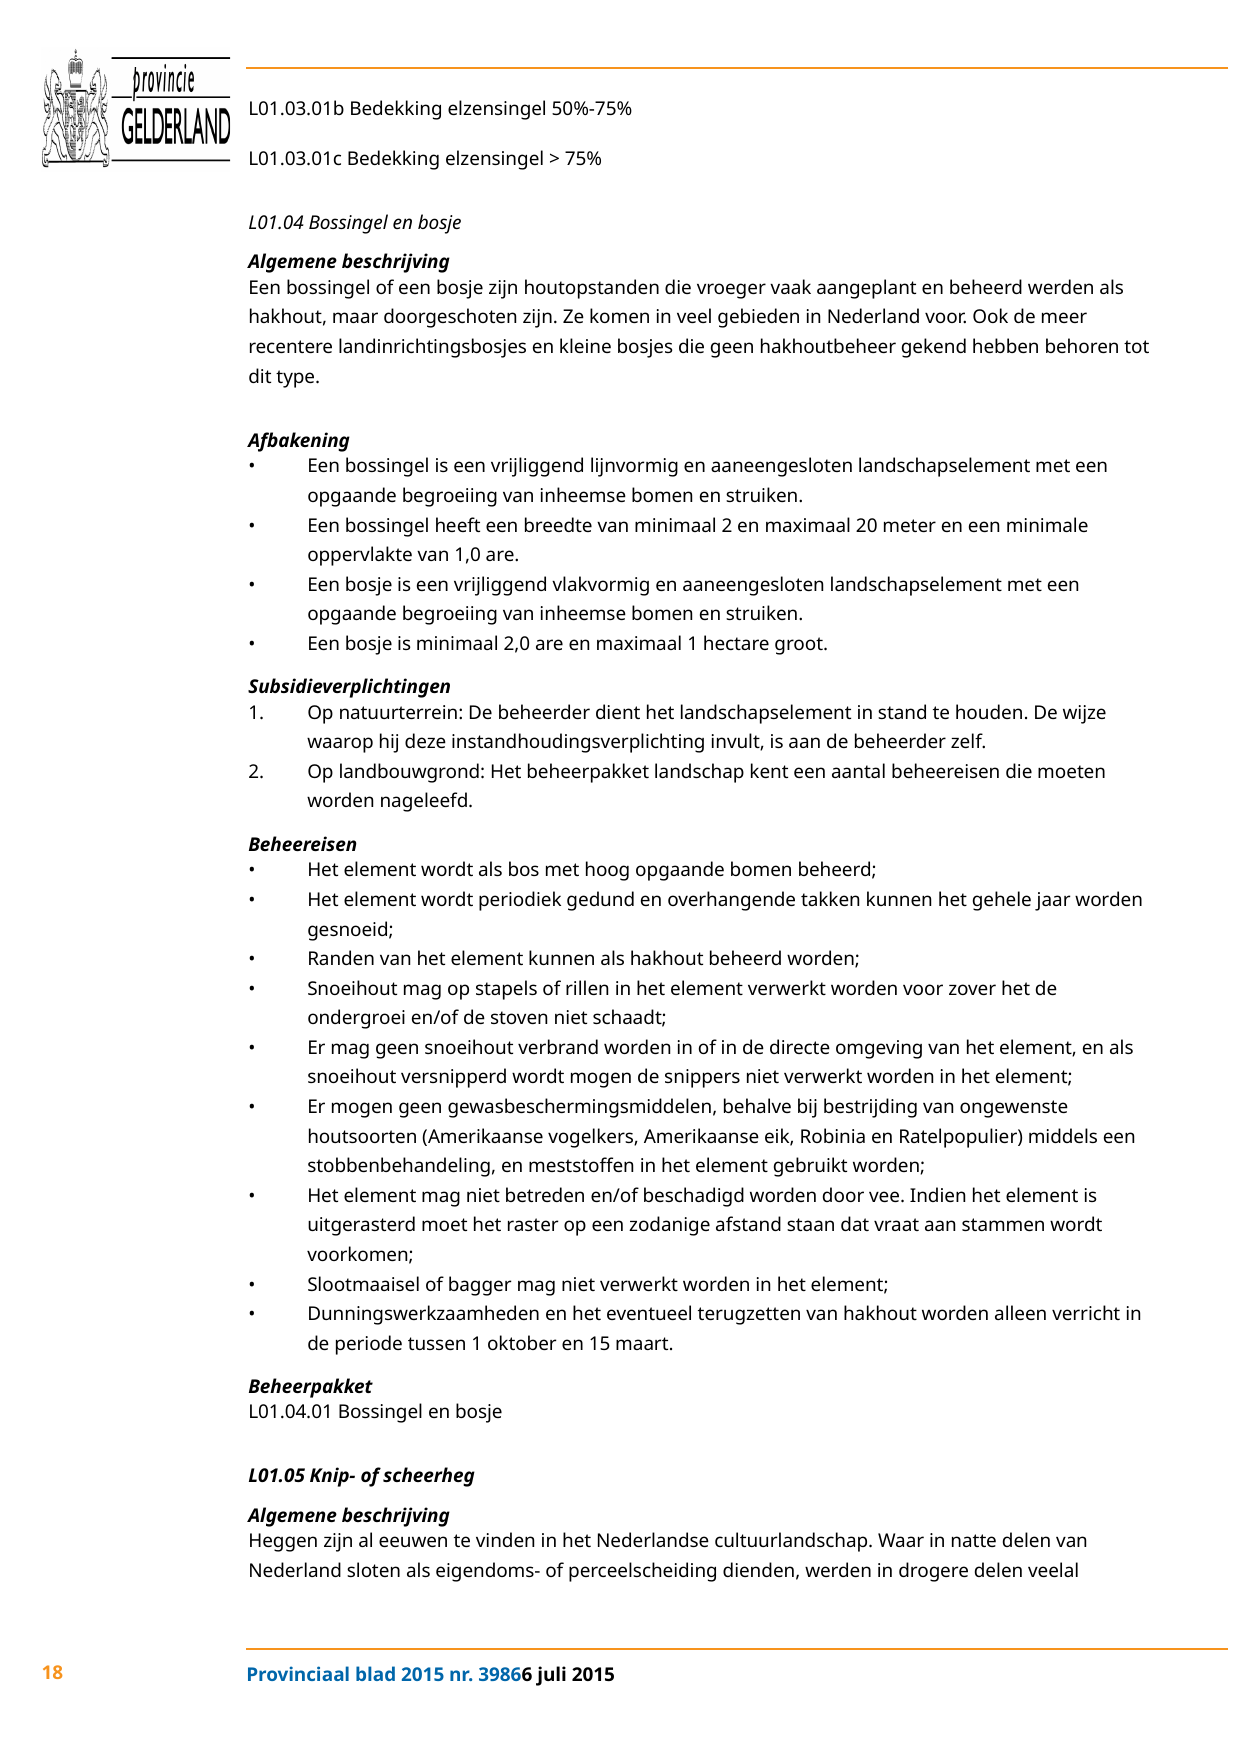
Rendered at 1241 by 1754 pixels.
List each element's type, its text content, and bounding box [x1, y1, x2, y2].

text Algemene beschrijving [248, 1502, 1152, 1528]
list Er mag geen snoeihout verbrand worden in of in de directe omgeving van het element, en als snoeihout versnipperd wordt mogen de snippers niet verwerkt worden in het element; [248, 1034, 1152, 1089]
list Er mogen geen gewasbeschermingsmiddelen, behalve bij bestrijding van ongewenste houtsoorten (Amerikaanse vogelkers, Amerikaanse eik, Robinia en Ratelpopulier) middels een stobbenbehandeling, en meststoffen in het element gebruikt worden; [248, 1093, 1152, 1178]
text L01.04.01 Bossingel en bosje [248, 1399, 1152, 1424]
text L01.04 Bossingel en bosje [248, 209, 1152, 235]
text Beheereisen [248, 831, 1152, 857]
list Een bosje is minimaal 2,0 are en maximaal 1 hectare groot. [248, 630, 1152, 656]
list Een bossingel is een vrijliggend lijnvormig en aaneengesloten landschapselement met een opgaande begroeiing van inheemse bomen en struiken. [248, 453, 1152, 508]
list Het element wordt periodiek gedund en overhangende takken kunnen het gehele jaar worden gesnoeid; [248, 886, 1152, 941]
text L01.03.01b Bedekking elzensingel 50%-75% [248, 95, 1152, 121]
list Een bossingel heeft een breedte van minimaal 2 en maximaal 20 meter en een minimale oppervlakte van 1,0 are. [248, 512, 1152, 567]
list Op natuurterrein: De beheerder dient het landschapselement in stand te houden. De wijze waarop hij deze instandhoudingsverplichting invult, is aan de beheerder zelf. [248, 699, 1152, 754]
text L01.05 Knip- of scheerheg [248, 1463, 1152, 1488]
list Een bosje is een vrijliggend vlakvormig en aaneengesloten landschapselement met een opgaande begroeiing van inheemse bomen en struiken. [248, 571, 1152, 626]
text Beheerpakket [248, 1373, 1152, 1399]
text Heggen zijn al eeuwen te vinden in het Nederlandse cultuurlandschap. Waar in natte delen van Nederland sloten als eigendoms- of perceelscheiding dienden, werden in drogere delen veelal [248, 1528, 1152, 1583]
list Randen van het element kunnen als hakhout beheerd worden; [248, 945, 1152, 971]
list Snoeihout mag op stapels of rillen in het element verwerkt worden voor zover het de ondergroei en/of de stoven niet schaadt; [248, 975, 1152, 1030]
list Op landbouwgrond: Het beheerpakket landschap kent een aantal beheereisen die moeten worden nageleefd. [248, 758, 1152, 813]
picture [41, 47, 231, 172]
text Algemene beschrijving [248, 248, 1152, 274]
list Dunningswerkzaamheden en het eventueel terugzetten van hakhout worden alleen verricht in de periode tussen 1 oktober en 15 maart. [248, 1300, 1152, 1356]
text Afbakening [248, 427, 1152, 453]
text Subsidieverplichtingen [248, 673, 1152, 699]
list Slootmaaisel of bagger mag niet verwerkt worden in het element; [248, 1271, 1152, 1296]
list Het element mag niet betreden en/of beschadigd worden door vee. Indien het element is uitgerasterd moet het raster op een zodanige afstand staan dat vraat aan stammen wordt voorkomen; [248, 1182, 1152, 1267]
text Een bossingel of een bosje zijn houtopstanden die vroeger vaak aangeplant en beheerd werden als hakhout, maar doorgeschoten zijn. Ze komen in veel gebieden in Nederland voor. Ook de meer recentere landinrichtingsbosjes en kleine bosjes die geen hakhoutbeheer gekend hebben behoren tot dit type. [248, 274, 1152, 389]
list Het element wordt als bos met hoog opgaande bomen beheerd; [248, 857, 1152, 882]
text L01.03.01c Bedekking elzensingel > 75% [248, 145, 1152, 171]
